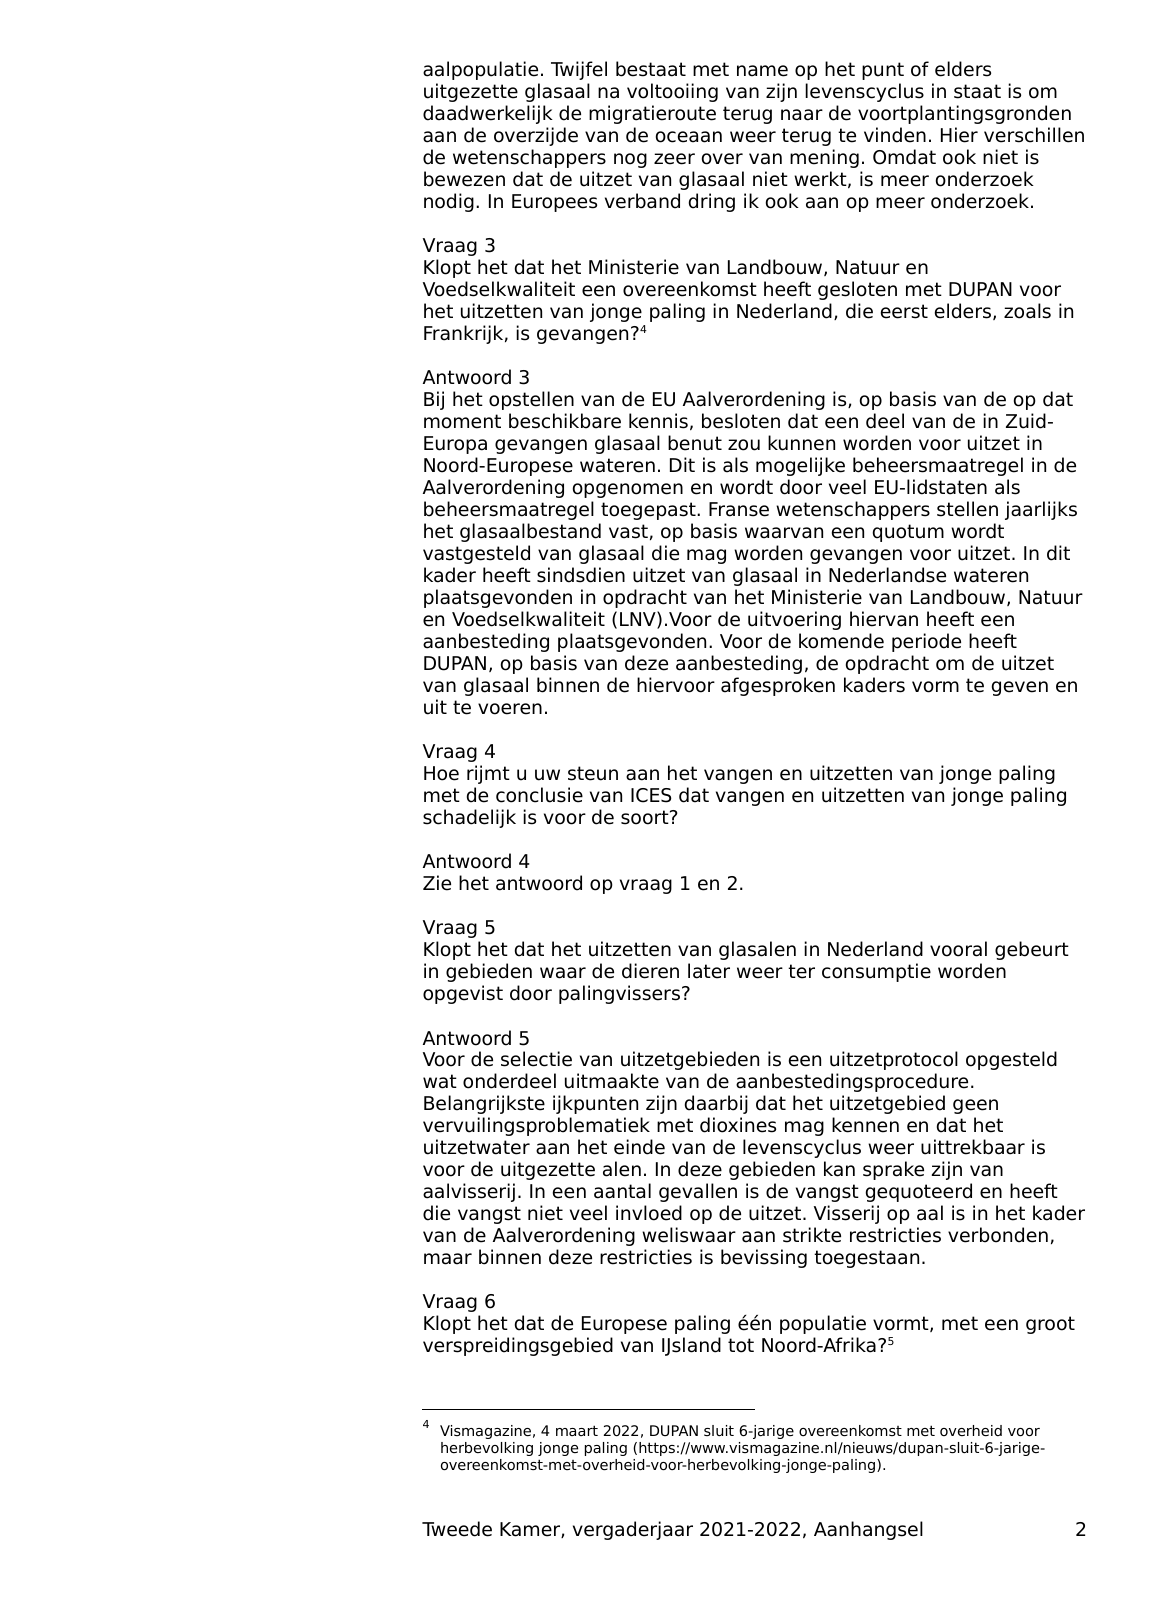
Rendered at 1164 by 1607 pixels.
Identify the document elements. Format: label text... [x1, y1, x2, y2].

text Antwoord 3 [422, 367, 1087, 389]
text Antwoord 4 [422, 851, 1087, 873]
text Zie het antwoord op vraag 1 en 2. [422, 873, 1087, 895]
text aalpopulatie. Twijfel bestaat met name op het punt of elders uitgezette glasaal na voltooiing van zijn levenscyclus in staat is om daadwerkelijk de migratieroute terug naar de voortplantingsgronden aan de overzijde van de oceaan weer terug te vinden. Hier verschillen de wetenschappers nog zeer over van mening. Omdat ook niet is bewezen dat de uitzet van glasaal niet werkt, is meer onderzoek nodig. In Europees verband dring ik ook aan op meer onderzoek. [422, 59, 1087, 213]
text Bij het opstellen van de EU Aalverordening is, op basis van de op dat moment beschikbare kennis, besloten dat een deel van de in Zuid-Europa gevangen glasaal benut zou kunnen worden voor uitzet in Noord-Europese wateren. Dit is als mogelijke beheersmaatregel in de Aalverordening opgenomen en wordt door veel EU-lidstaten als beheersmaatregel toegepast. Franse wetenschappers stellen jaarlijks het glasaalbestand vast, op basis waarvan een quotum wordt vastgesteld van glasaal die mag worden gevangen voor uitzet. In dit kader heeft sindsdien uitzet van glasaal in Nederlandse wateren plaatsgevonden in opdracht van het Ministerie van Landbouw, Natuur en Voedselkwaliteit (LNV).Voor de uitvoering hiervan heeft een aanbesteding plaatsgevonden. Voor de komende periode heeft DUPAN, op basis van deze aanbesteding, de opdracht om de uitzet van glasaal binnen de hiervoor afgesproken kaders vorm te geven en uit te voeren. [422, 389, 1087, 719]
text Voor de selectie van uitzetgebieden is een uitzetprotocol opgesteld wat onderdeel uitmaakte van de aanbestedingsprocedure. Belangrijkste ijkpunten zijn daarbij dat het uitzetgebied geen vervuilingsproblematiek met dioxines mag kennen en dat het uitzetwater aan het einde van de levenscyclus weer uittrekbaar is voor de uitgezette alen. In deze gebieden kan sprake zijn van aalvisserij. In een aantal gevallen is de vangst gequoteerd en heeft die vangst niet veel invloed op de uitzet. Visserij op aal is in het kader van de Aalverordening weliswaar aan strikte restricties verbonden, maar binnen deze restricties is bevissing toegestaan. [422, 1049, 1087, 1269]
text Antwoord 5 [422, 1027, 1087, 1049]
text Vraag 6 [422, 1291, 1087, 1313]
text Vraag 3 [422, 235, 1087, 257]
text Klopt het dat de Europese paling één populatie vormt, met een groot verspreidingsgebied van IJsland tot Noord-Afrika? [422, 1313, 1087, 1357]
text Klopt het dat het uitzetten van glasalen in Nederland vooral gebeurt in gebieden waar de dieren later weer ter consumptie worden opgevist door palingvissers? [422, 939, 1087, 1005]
text Hoe rijmt u uw steun aan het vangen en uitzetten van jonge paling met de conclusie van ICES dat vangen en uitzetten van jonge paling schadelijk is voor de soort? [422, 763, 1087, 829]
text Vismagazine, 4 maart 2022, DUPAN sluit 6-jarige overeenkomst met overheid voor herbevolking jonge paling (https://www.vismagazine.nl/nieuws/dupan-sluit-6-jarige-overeenkomst-met-overheid-voor-herbevolking-jonge-paling). [422, 1418, 1087, 1474]
text Klopt het dat het Ministerie van Landbouw, Natuur en Voedselkwaliteit een overeenkomst heeft gesloten met DUPAN voor het uitzetten van jonge paling in Nederland, die eerst elders, zoals in Frankrijk, is gevangen? [422, 257, 1087, 345]
text Vraag 4 [422, 741, 1087, 763]
text Vraag 5 [422, 917, 1087, 939]
